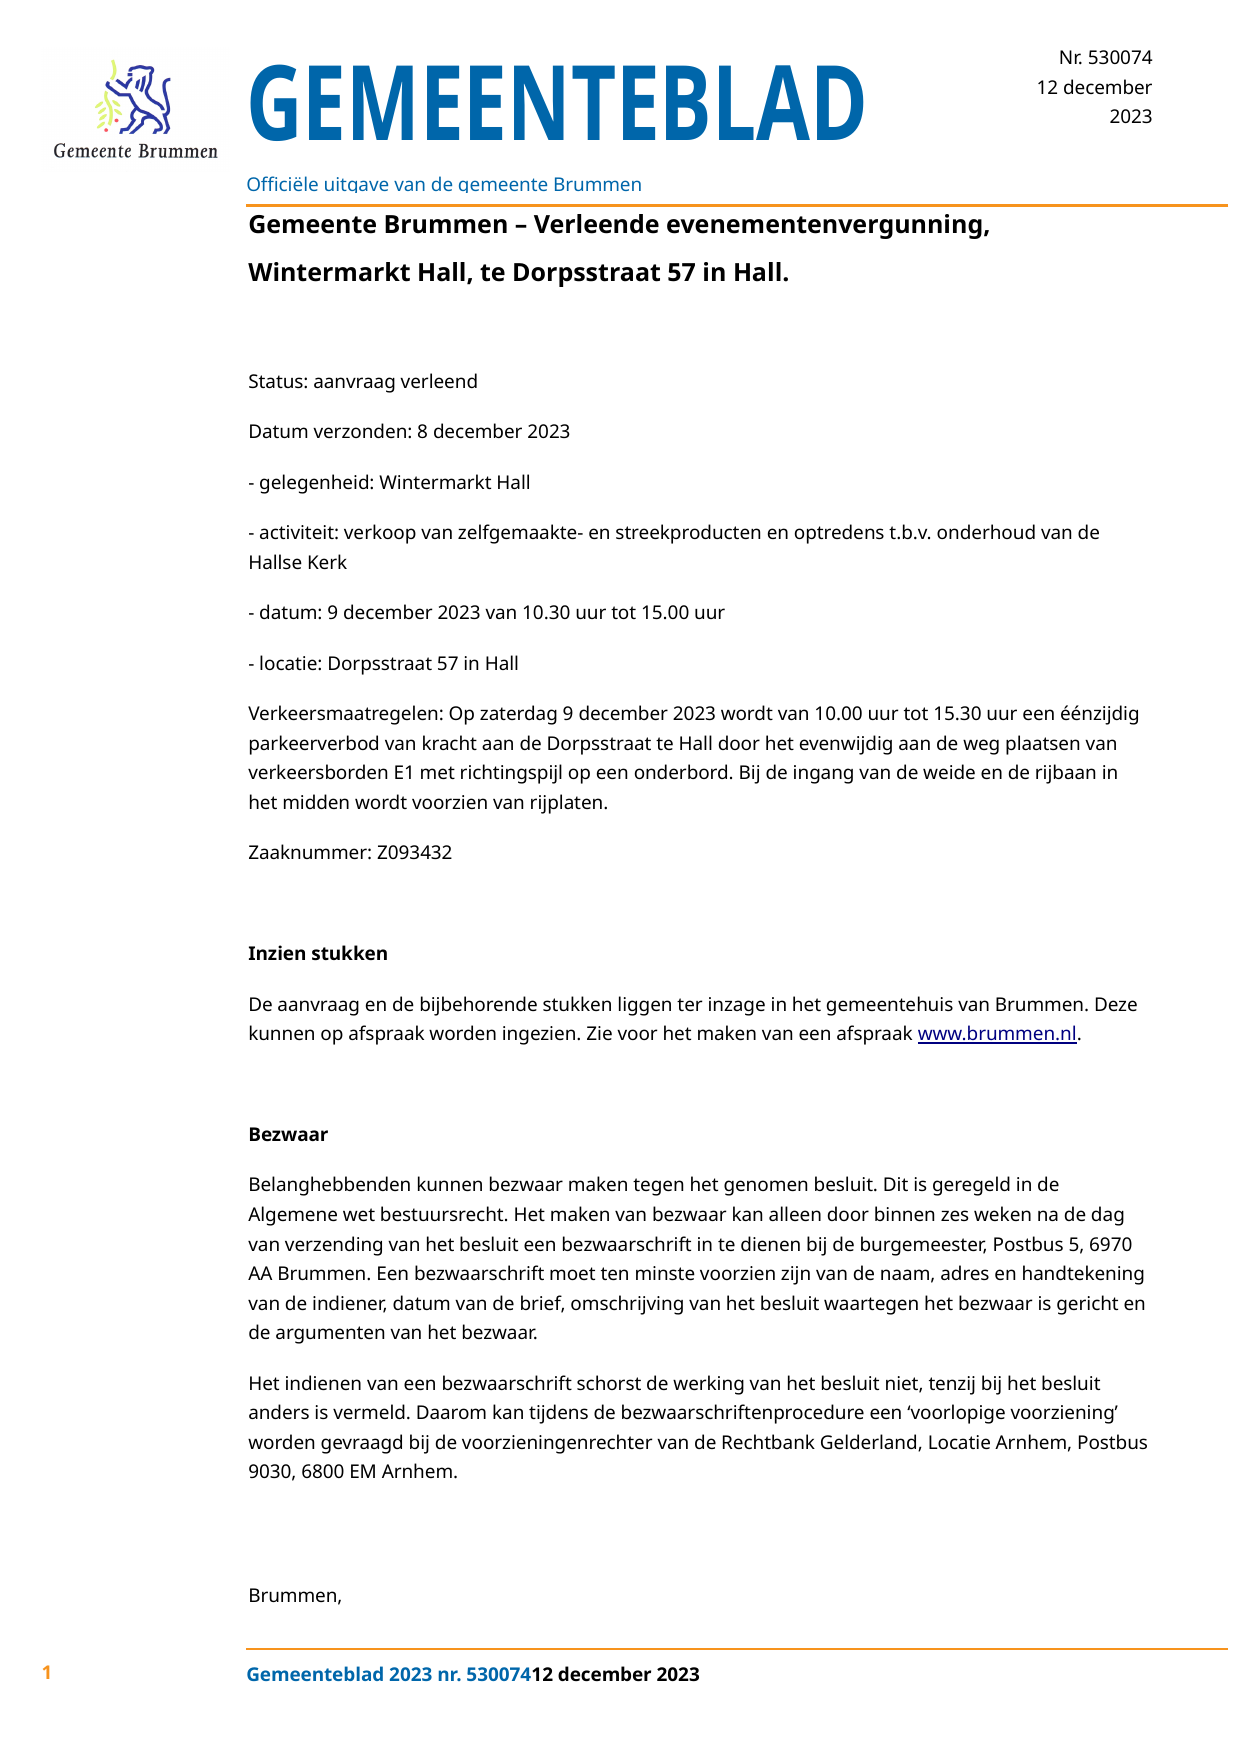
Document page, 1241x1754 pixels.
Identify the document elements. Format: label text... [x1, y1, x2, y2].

text Zaaknummer: Z093432 [248, 839, 1152, 865]
text - datum: 9 december 2023 van 10.30 uur tot 15.00 uur [248, 599, 1152, 625]
text Het indienen van een bezwaarschrift schorst de werking van het besluit niet, tenzij bij het besluit anders is vermeld. Daarom kan tijdens de bezwaarschriftenprocedure een ‘voorlopige voorziening’ worden gevraagd bij de voorzieningenrechter van de Rechtbank Gelderland, Locatie Arnhem, Postbus 9030, 6800 EM Arnhem. [248, 1370, 1152, 1484]
text Belanghebbenden kunnen bezwaar maken tegen het genomen besluit. Dit is geregeld in de Algemene wet bestuursrecht. Het maken van bezwaar kan alleen door binnen zes weken na de dag van verzending van het besluit een bezwaarschrift in te dienen bij de burgemeester, Postbus 5, 6970 AA Brummen. Een bezwaarschrift moet ten minste voorzien zijn van de naam, adres en handtekening van de indiener, datum van de brief, omschrijving van het besluit waartegen het bezwaar is gericht en de argumenten van het bezwaar. [248, 1172, 1152, 1345]
text - activiteit: verkoop van zelfgemaakte- en streekproducten en optredens t.b.v. onderhoud van de Hallse Kerk [248, 519, 1152, 575]
text Status: aanvraag verleend [248, 368, 1152, 394]
text Bezwaar [248, 1121, 1152, 1147]
picture [41, 47, 231, 172]
text - gelegenheid: Wintermarkt Hall [248, 469, 1152, 495]
text De aanvraag en de bijbehorende stukken liggen ter inzage in het gemeentehuis van Brummen. Deze kunnen op afspraak worden ingezien. Zie voor het maken van een afspraak www.brummen.nl. [248, 991, 1152, 1046]
text Inzien stukken [248, 940, 1152, 966]
text Datum verzonden: 8 december 2023 [248, 419, 1152, 444]
text Brummen, [248, 1583, 1152, 1608]
text Gemeente Brummen – Verleende evenementenvergunning, Wintermarkt Hall, te Dorpsstraat 57 in Hall. [248, 207, 1152, 288]
text - locatie: Dorpsstraat 57 in Hall [248, 650, 1152, 676]
text Verkeersmaatregelen: Op zaterdag 9 december 2023 wordt van 10.00 uur tot 15.30 uur een éénzijdig parkeerverbod van kracht aan de Dorpsstraat te Hall door het evenwijdig aan de weg plaatsen van verkeersborden E1 met richtingspijl op een onderbord. Bij de ingang van de weide en de rijbaan in het midden wordt voorzien van rijplaten. [248, 700, 1152, 815]
